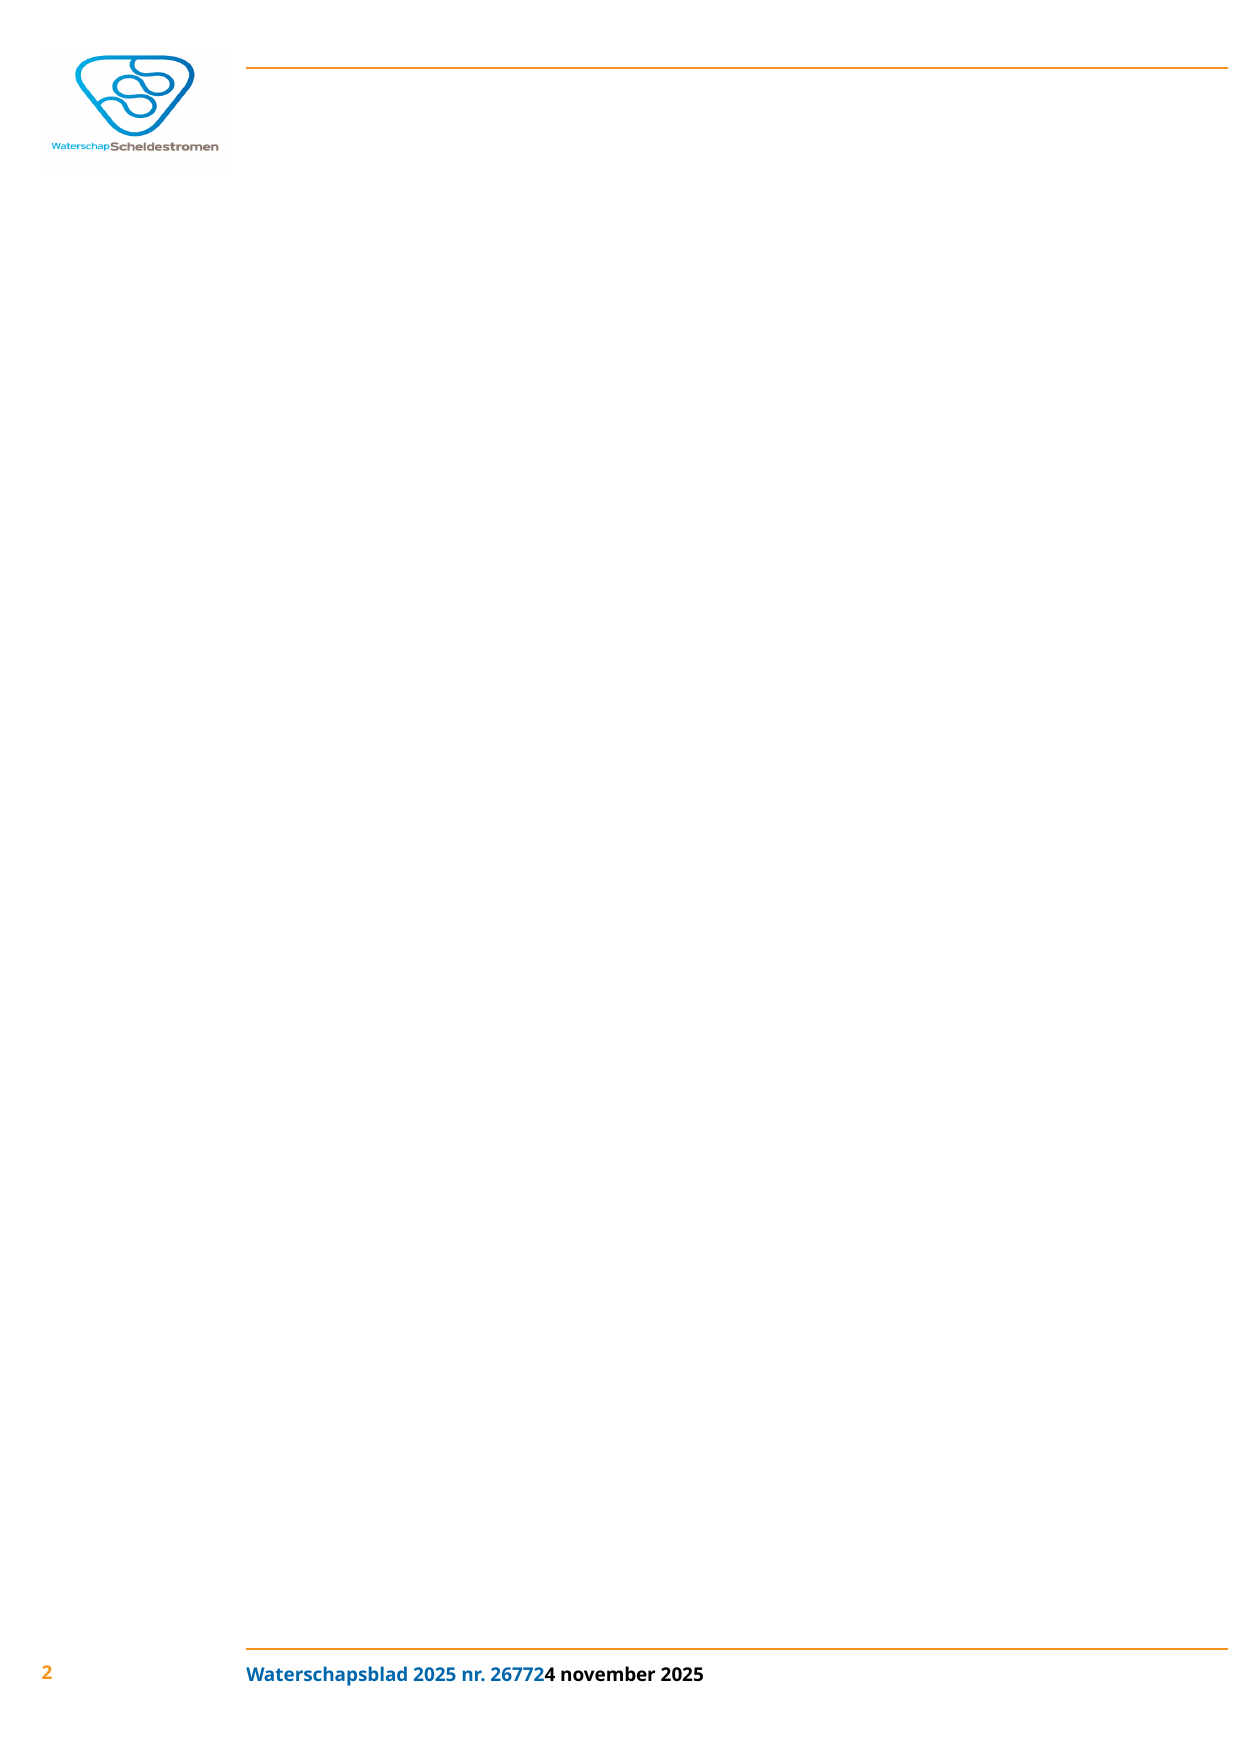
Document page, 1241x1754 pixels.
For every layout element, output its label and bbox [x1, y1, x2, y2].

picture [41, 47, 231, 172]
